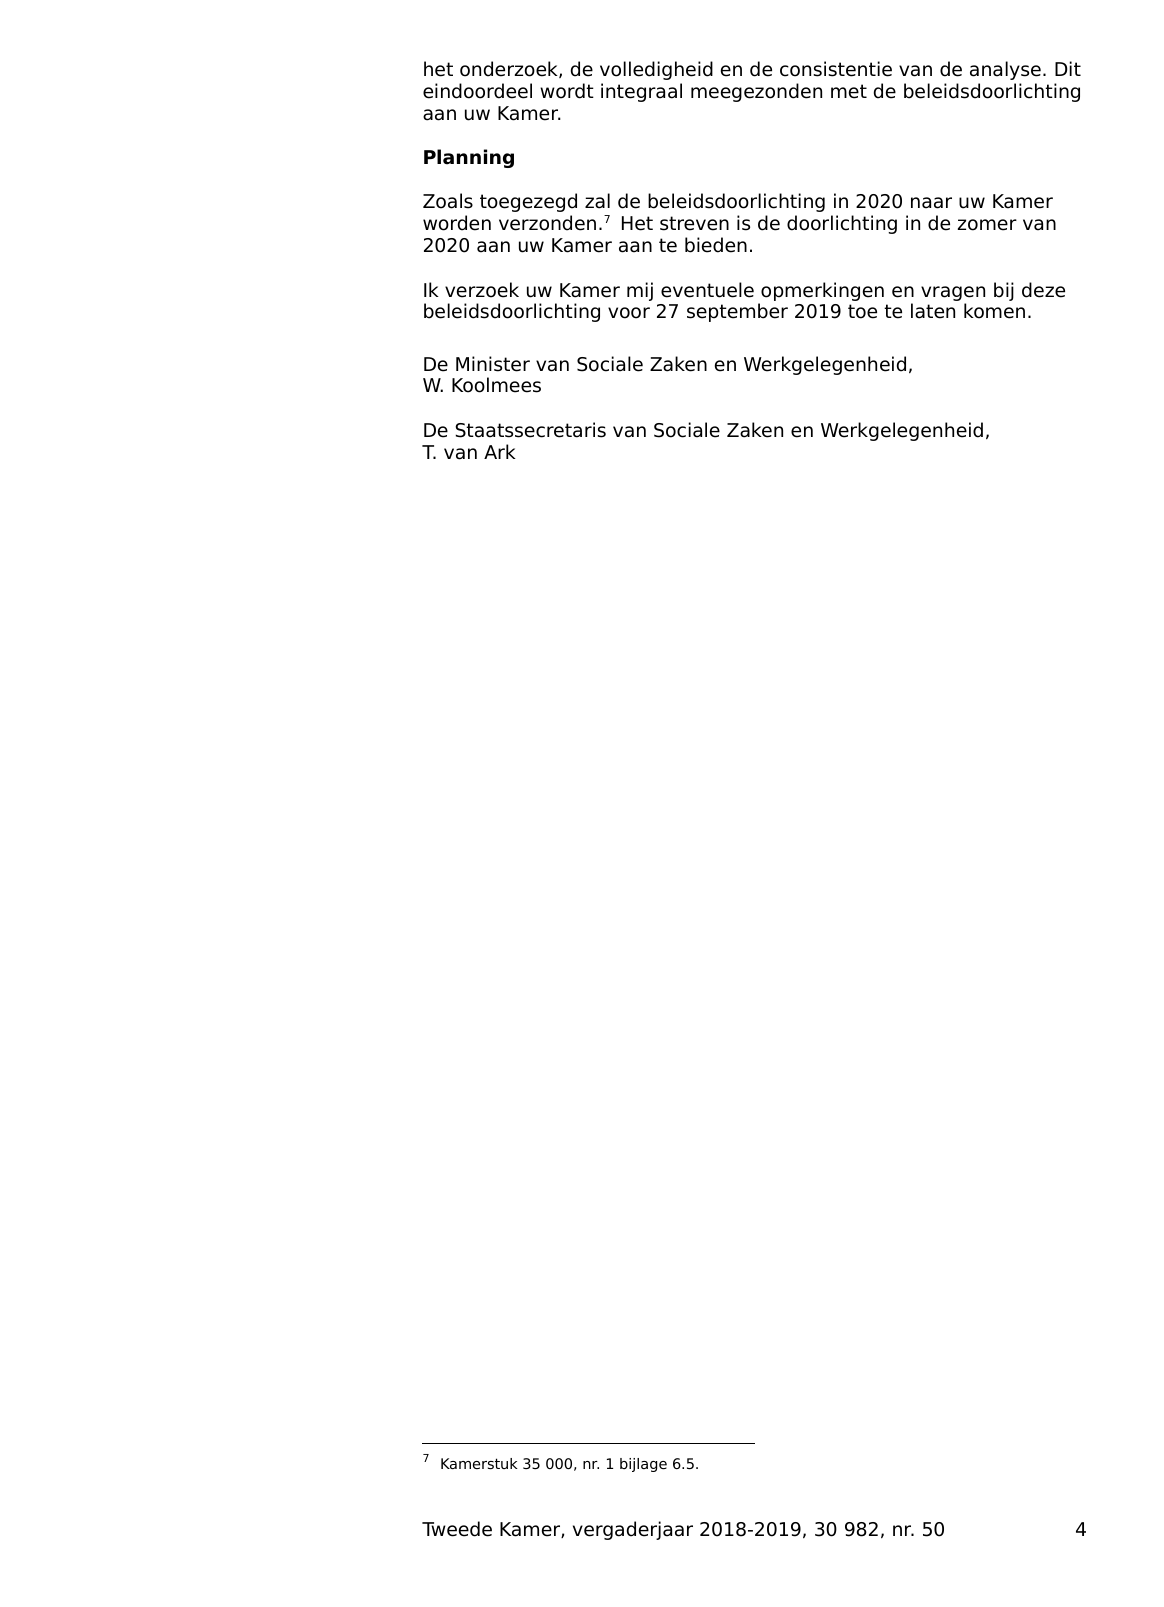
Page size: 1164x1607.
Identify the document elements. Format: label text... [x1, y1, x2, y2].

text Ik verzoek uw Kamer mij eventuele opmerkingen en vragen bij deze beleidsdoorlichting voor 27 september 2019 toe te laten komen. [422, 279, 1087, 323]
text Kamerstuk 35 000, nr. 1 bijlage 6.5. [422, 1452, 1087, 1474]
text De Staatssecretaris van Sociale Zaken en Werkgelegenheid, T. van Ark [422, 419, 1087, 463]
text De Minister van Sociale Zaken en Werkgelegenheid, W. Koolmees [422, 353, 1087, 397]
text Zoals toegezegd zal de beleidsdoorlichting in 2020 naar uw Kamer worden verzonden. Het streven is de doorlichting in de zomer van 2020 aan uw Kamer aan te bieden. [422, 191, 1087, 257]
subtitle Planning [422, 147, 1087, 169]
text het onderzoek, de volledigheid en de consistentie van de analyse. Dit eindoordeel wordt integraal meegezonden met de beleidsdoorlichting aan uw Kamer. [422, 59, 1087, 125]
